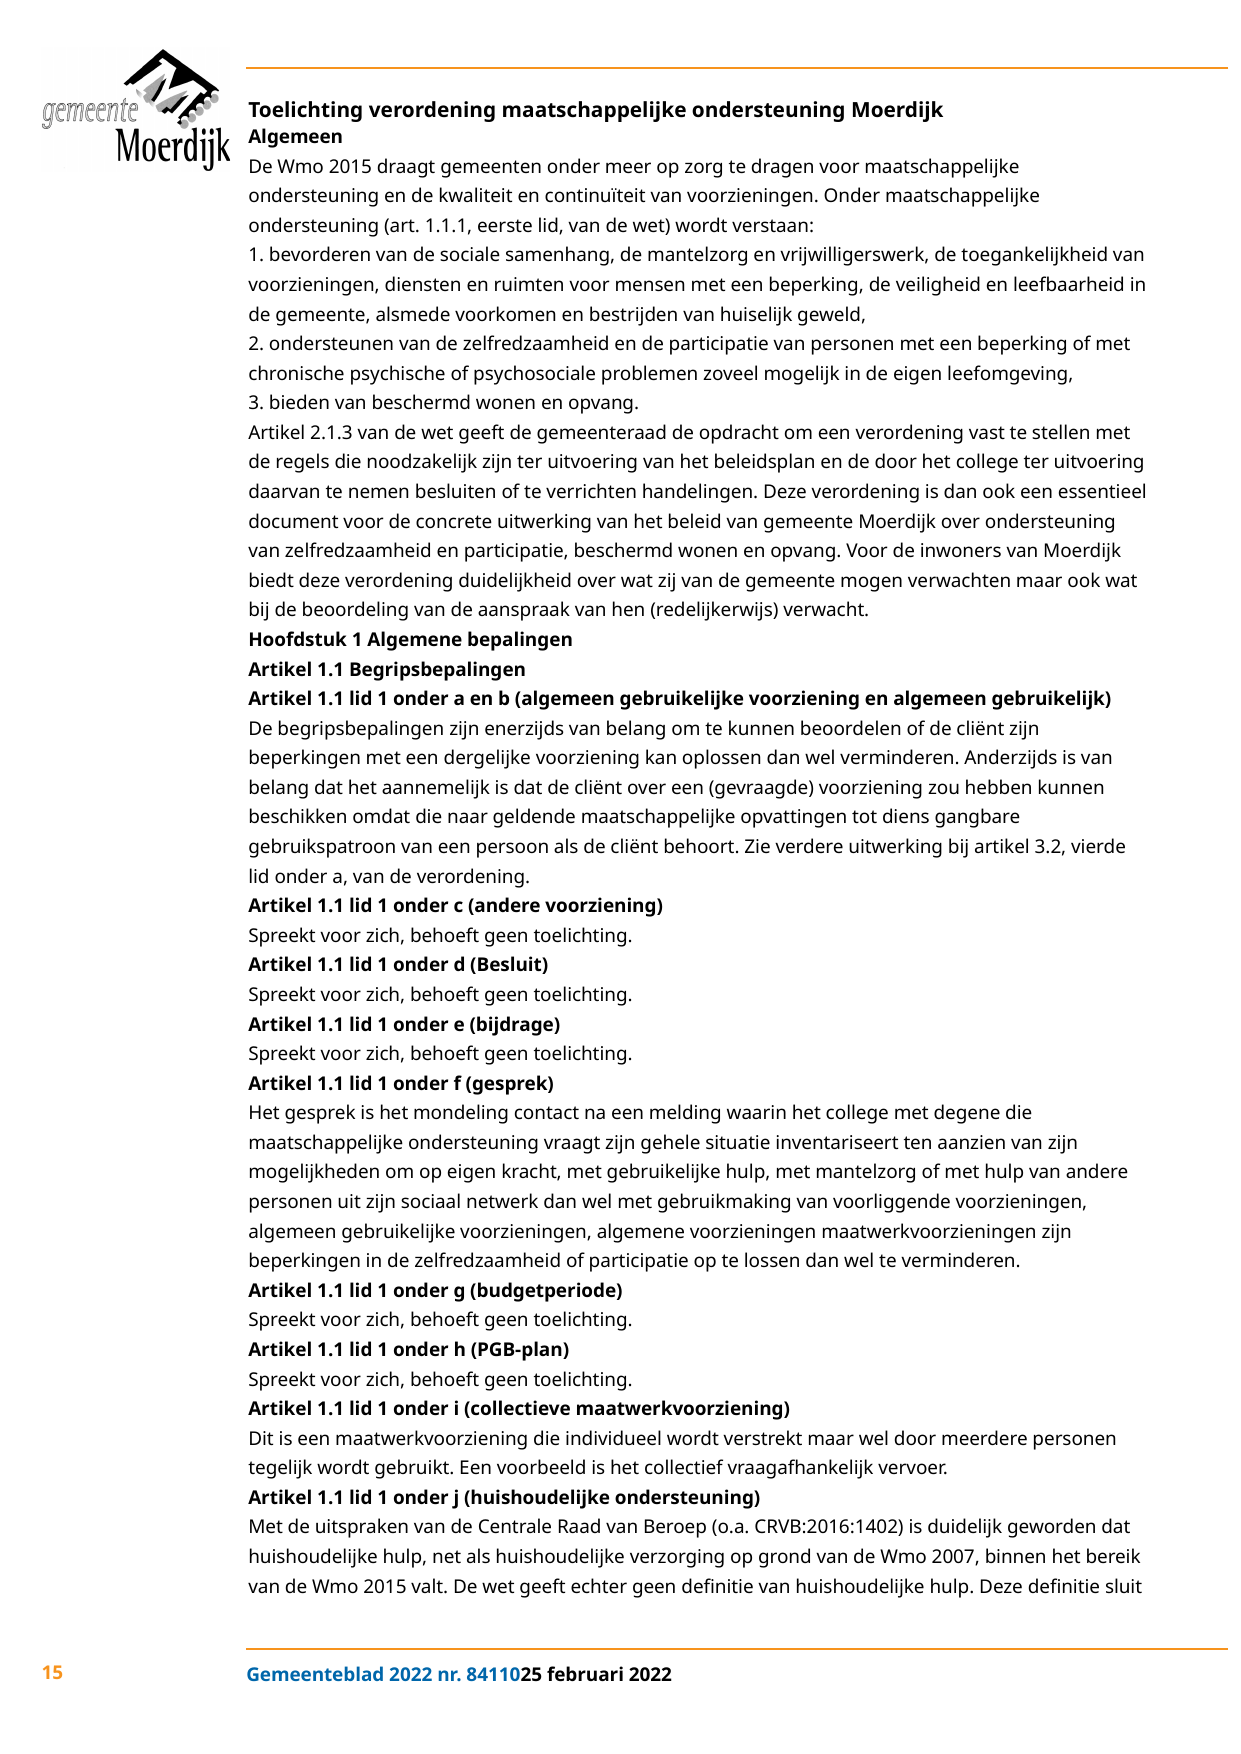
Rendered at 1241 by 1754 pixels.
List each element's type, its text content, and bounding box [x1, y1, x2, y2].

text Algemeen [248, 123, 1152, 149]
text Artikel 2.1.3 van de wet geeft de gemeenteraad de opdracht om een verordening vast te stellen met de regels die noodzakelijk zijn ter uitvoering van het beleidsplan en de door het college ter uitvoering daarvan te nemen besluiten of te verrichten handelingen. Deze verordening is dan ook een essentieel document voor de concrete uitwerking van het beleid van gemeente Moerdijk over ondersteuning van zelfredzaamheid en participatie, beschermd wonen en opvang. Voor de inwoners van Moerdijk biedt deze verordening duidelijkheid over wat zij van de gemeente mogen verwachten maar ook wat bij de beoordeling van de aanspraak van hen (redelijkerwijs) verwacht. [248, 419, 1152, 622]
text Toelichting verordening maatschappelijke ondersteuning Moerdijk [248, 95, 1152, 123]
text Hoofdstuk 1 Algemene bepalingen [248, 626, 1152, 652]
text Artikel 1.1 lid 1 onder j (huishoudelijke ondersteuning) [248, 1484, 1152, 1510]
text 2. ondersteunen van de zelfredzaamheid en de participatie van personen met een beperking of met chronische psychische of psychosociale problemen zoveel mogelijk in de eigen leefomgeving, [248, 330, 1152, 386]
text Artikel 1.1 lid 1 onder d (Besluit) [248, 952, 1152, 977]
text Dit is een maatwerkvoorziening die individueel wordt verstrekt maar wel door meerdere personen tegelijk wordt gebruikt. Een voorbeeld is het collectief vraagafhankelijk vervoer. [248, 1425, 1152, 1480]
text Het gesprek is het mondeling contact na een melding waarin het college met degene die maatschappelijke ondersteuning vraagt zijn gehele situatie inventariseert ten aanzien van zijn mogelijkheden om op eigen kracht, met gebruikelijke hulp, met mantelzorg of met hulp van andere personen uit zijn sociaal netwerk dan wel met gebruikmaking van voorliggende voorzieningen, algemeen gebruikelijke voorzieningen, algemene voorzieningen maatwerkvoorzieningen zijn beperkingen in de zelfredzaamheid of participatie op te lossen dan wel te verminderen. [248, 1099, 1152, 1273]
text Spreekt voor zich, behoeft geen toelichting. [248, 922, 1152, 948]
text Artikel 1.1 lid 1 onder f (gesprek) [248, 1070, 1152, 1096]
text De begripsbepalingen zijn enerzijds van belang om te kunnen beoordelen of de cliënt zijn beperkingen met een dergelijke voorziening kan oplossen dan wel verminderen. Anderzijds is van belang dat het aannemelijk is dat de cliënt over een (gevraagde) voorziening zou hebben kunnen beschikken omdat die naar geldende maatschappelijke opvattingen tot diens gangbare gebruikspatroon van een persoon als de cliënt behoort. Zie verdere uitwerking bij artikel 3.2, vierde lid onder a, van de verordening. [248, 715, 1152, 889]
text Spreekt voor zich, behoeft geen toelichting. [248, 981, 1152, 1007]
text Artikel 1.1 lid 1 onder c (andere voorziening) [248, 892, 1152, 918]
text 3. bieden van beschermd wonen en opvang. [248, 389, 1152, 415]
text Artikel 1.1 lid 1 onder i (collectieve maatwerkvoorziening) [248, 1395, 1152, 1421]
text Artikel 1.1 lid 1 onder g (budgetperiode) [248, 1277, 1152, 1303]
text 1. bevorderen van de sociale samenhang, de mantelzorg en vrijwilligerswerk, de toegankelijkheid van voorzieningen, diensten en ruimten voor mensen met een beperking, de veiligheid en leefbaarheid in de gemeente, alsmede voorkomen en bestrijden van huiselijk geweld, [248, 242, 1152, 327]
picture [41, 47, 231, 172]
text Spreekt voor zich, behoeft geen toelichting. [248, 1040, 1152, 1066]
text Spreekt voor zich, behoeft geen toelichting. [248, 1307, 1152, 1332]
text Artikel 1.1 Begripsbepalingen [248, 656, 1152, 682]
text Artikel 1.1 lid 1 onder a en b (algemeen gebruikelijke voorziening en algemeen gebruikelijk) [248, 685, 1152, 711]
text Met de uitspraken van de Centrale Raad van Beroep (o.a. CRVB:2016:1402) is duidelijk geworden dat huishoudelijke hulp, net als huishoudelijke verzorging op grond van de Wmo 2007, binnen het bereik van de Wmo 2015 valt. De wet geeft echter geen definitie van huishoudelijke hulp. Deze definitie sluit [248, 1514, 1152, 1599]
text Artikel 1.1 lid 1 onder e (bijdrage) [248, 1011, 1152, 1037]
text Artikel 1.1 lid 1 onder h (PGB-plan) [248, 1336, 1152, 1362]
text De Wmo 2015 draagt gemeenten onder meer op zorg te dragen voor maatschappelijke ondersteuning en de kwaliteit en continuïteit van voorzieningen. Onder maatschappelijke ondersteuning (art. 1.1.1, eerste lid, van de wet) wordt verstaan: [248, 153, 1152, 238]
text Spreekt voor zich, behoeft geen toelichting. [248, 1366, 1152, 1392]
